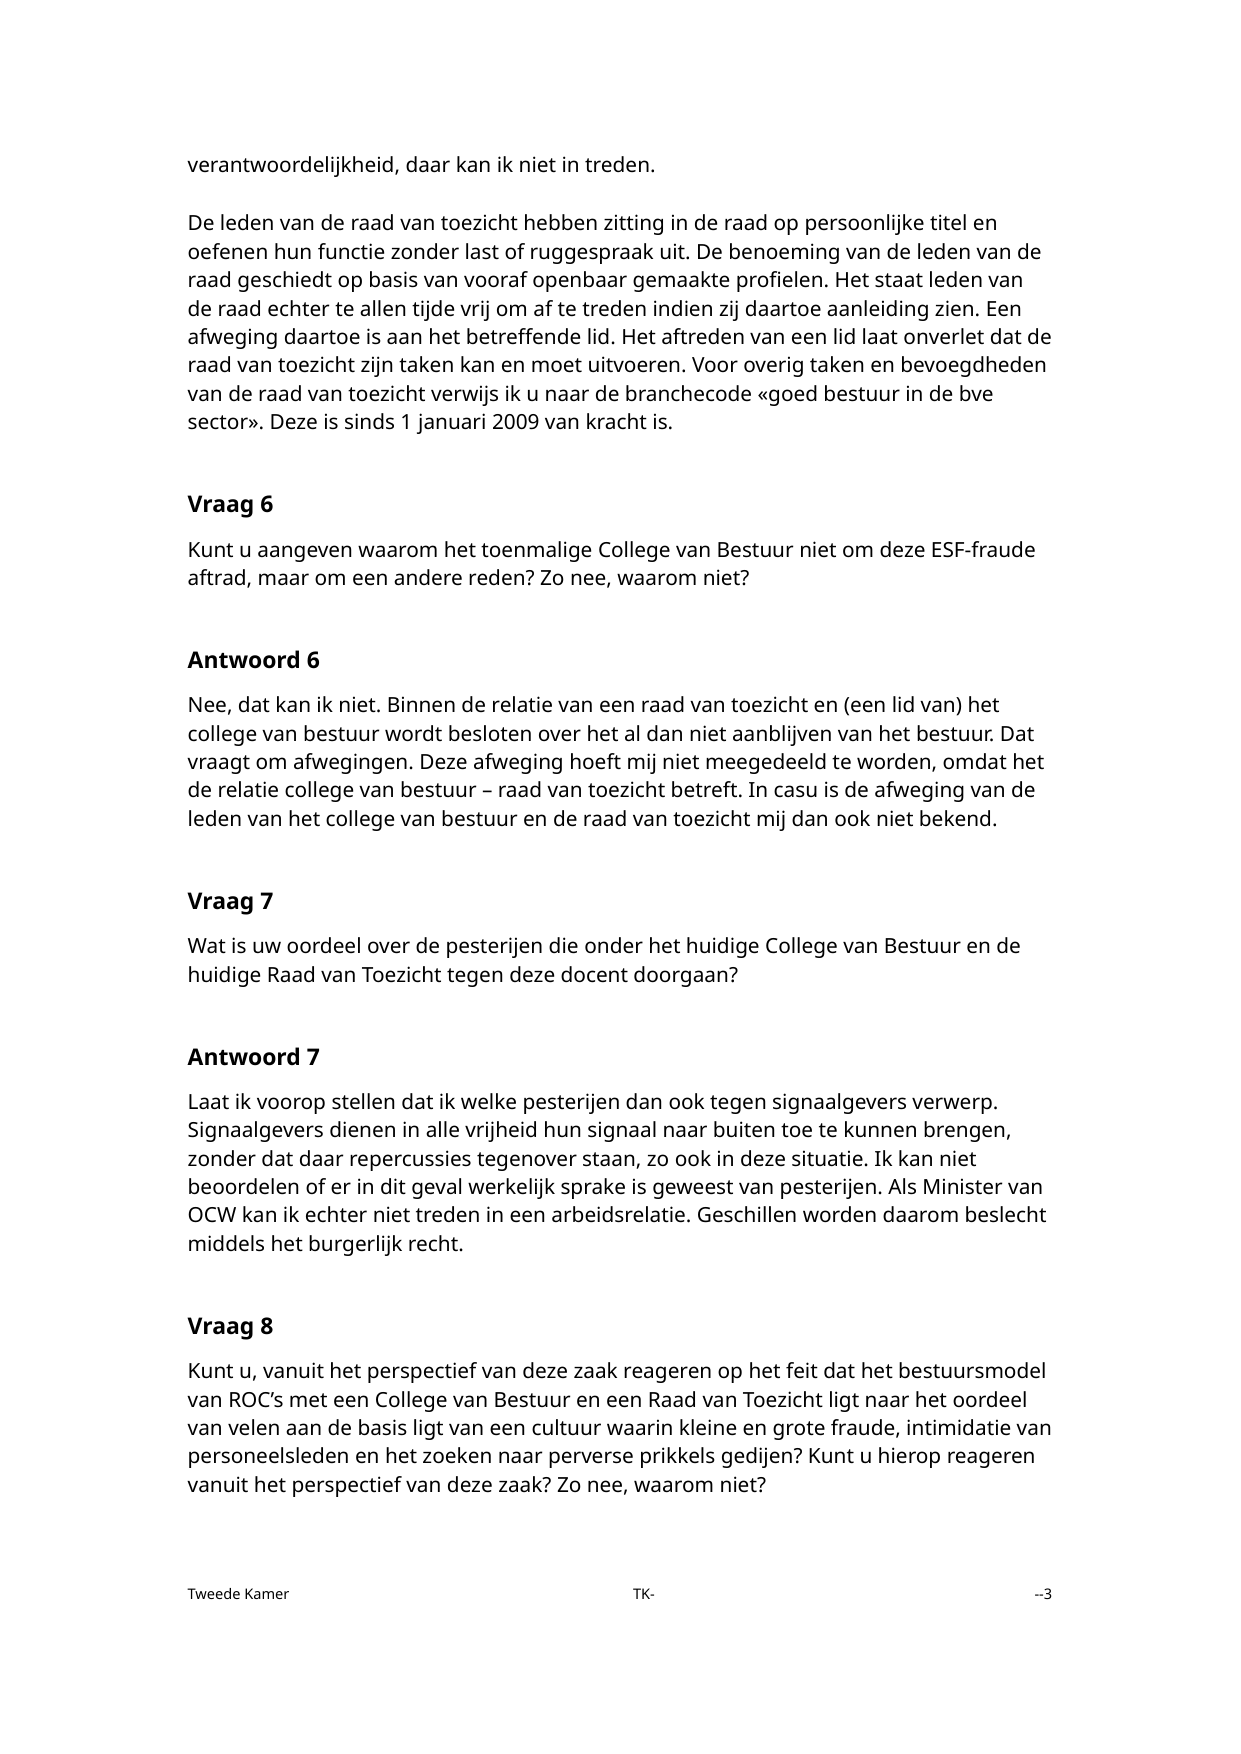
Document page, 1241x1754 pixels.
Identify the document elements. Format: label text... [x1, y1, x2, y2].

text Nee, dat kan ik niet. Binnen de relatie van een raad van toezicht en (een lid van) het college van bestuur wordt besloten over het al dan niet aanblijven van het bestuur. Dat vraagt om afwegingen. Deze afweging hoeft mij niet meegedeeld te worden, omdat het de relatie college van bestuur – raad van toezicht betreft. In casu is de afweging van de leden van het college van bestuur en de raad van toezicht mij dan ook niet bekend. [187, 690, 1053, 832]
text De leden van de raad van toezicht hebben zitting in de raad op persoonlijke titel en oefenen hun functie zonder last of ruggespraak uit. De benoeming van de leden van de raad geschiedt op basis van vooraf openbaar gemaakte profielen. Het staat leden van de raad echter te allen tijde vrij om af te treden indien zij daartoe aanleiding zien. Een afweging daartoe is aan het betreffende lid. Het aftreden van een lid laat onverlet dat de raad van toezicht zijn taken kan en moet uitvoeren. Voor overig taken en bevoegdheden van de raad van toezicht verwijs ik u naar de branchecode «goed bestuur in de bve sector». Deze is sinds 1 januari 2009 van kracht is. [187, 208, 1053, 436]
subtitle Vraag 7 [187, 885, 1053, 916]
subtitle Vraag 8 [187, 1310, 1053, 1341]
subtitle Vraag 6 [187, 488, 1053, 520]
subtitle Antwoord 7 [187, 1041, 1053, 1072]
text Laat ik voorop stellen dat ik welke pesterijen dan ook tegen signaalgevers verwerp. Signaalgevers dienen in alle vrijheid hun signaal naar buiten toe te kunnen brengen, zonder dat daar repercussies tegenover staan, zo ook in deze situatie. Ik kan niet beoordelen of er in dit geval werkelijk sprake is geweest van pesterijen. Als Minister van OCW kan ik echter niet treden in een arbeidsrelatie. Geschillen worden daarom beslecht middels het burgerlijk recht. [187, 1087, 1053, 1257]
text verantwoordelijkheid, daar kan ik niet in treden. [187, 150, 1053, 178]
text Kunt u aangeven waarom het toenmalige College van Bestuur niet om deze ESF-fraude aftrad, maar om een andere reden? Zo nee, waarom niet? [187, 535, 1053, 592]
text Wat is uw oordeel over de pesterijen die onder het huidige College van Bestuur en de huidige Raad van Toezicht tegen deze docent doorgaan? [187, 931, 1053, 988]
text Kunt u, vanuit het perspectief van deze zaak reageren op het feit dat het bestuursmodel van ROC’s met een College van Bestuur en een Raad van Toezicht ligt naar het oordeel van velen aan de basis ligt van een cultuur waarin kleine en grote fraude, intimidatie van personeelsleden en het zoeken naar perverse prikkels gedijen? Kunt u hierop reageren vanuit het perspectief van deze zaak? Zo nee, waarom niet? [187, 1356, 1053, 1498]
subtitle Antwoord 6 [187, 644, 1053, 675]
